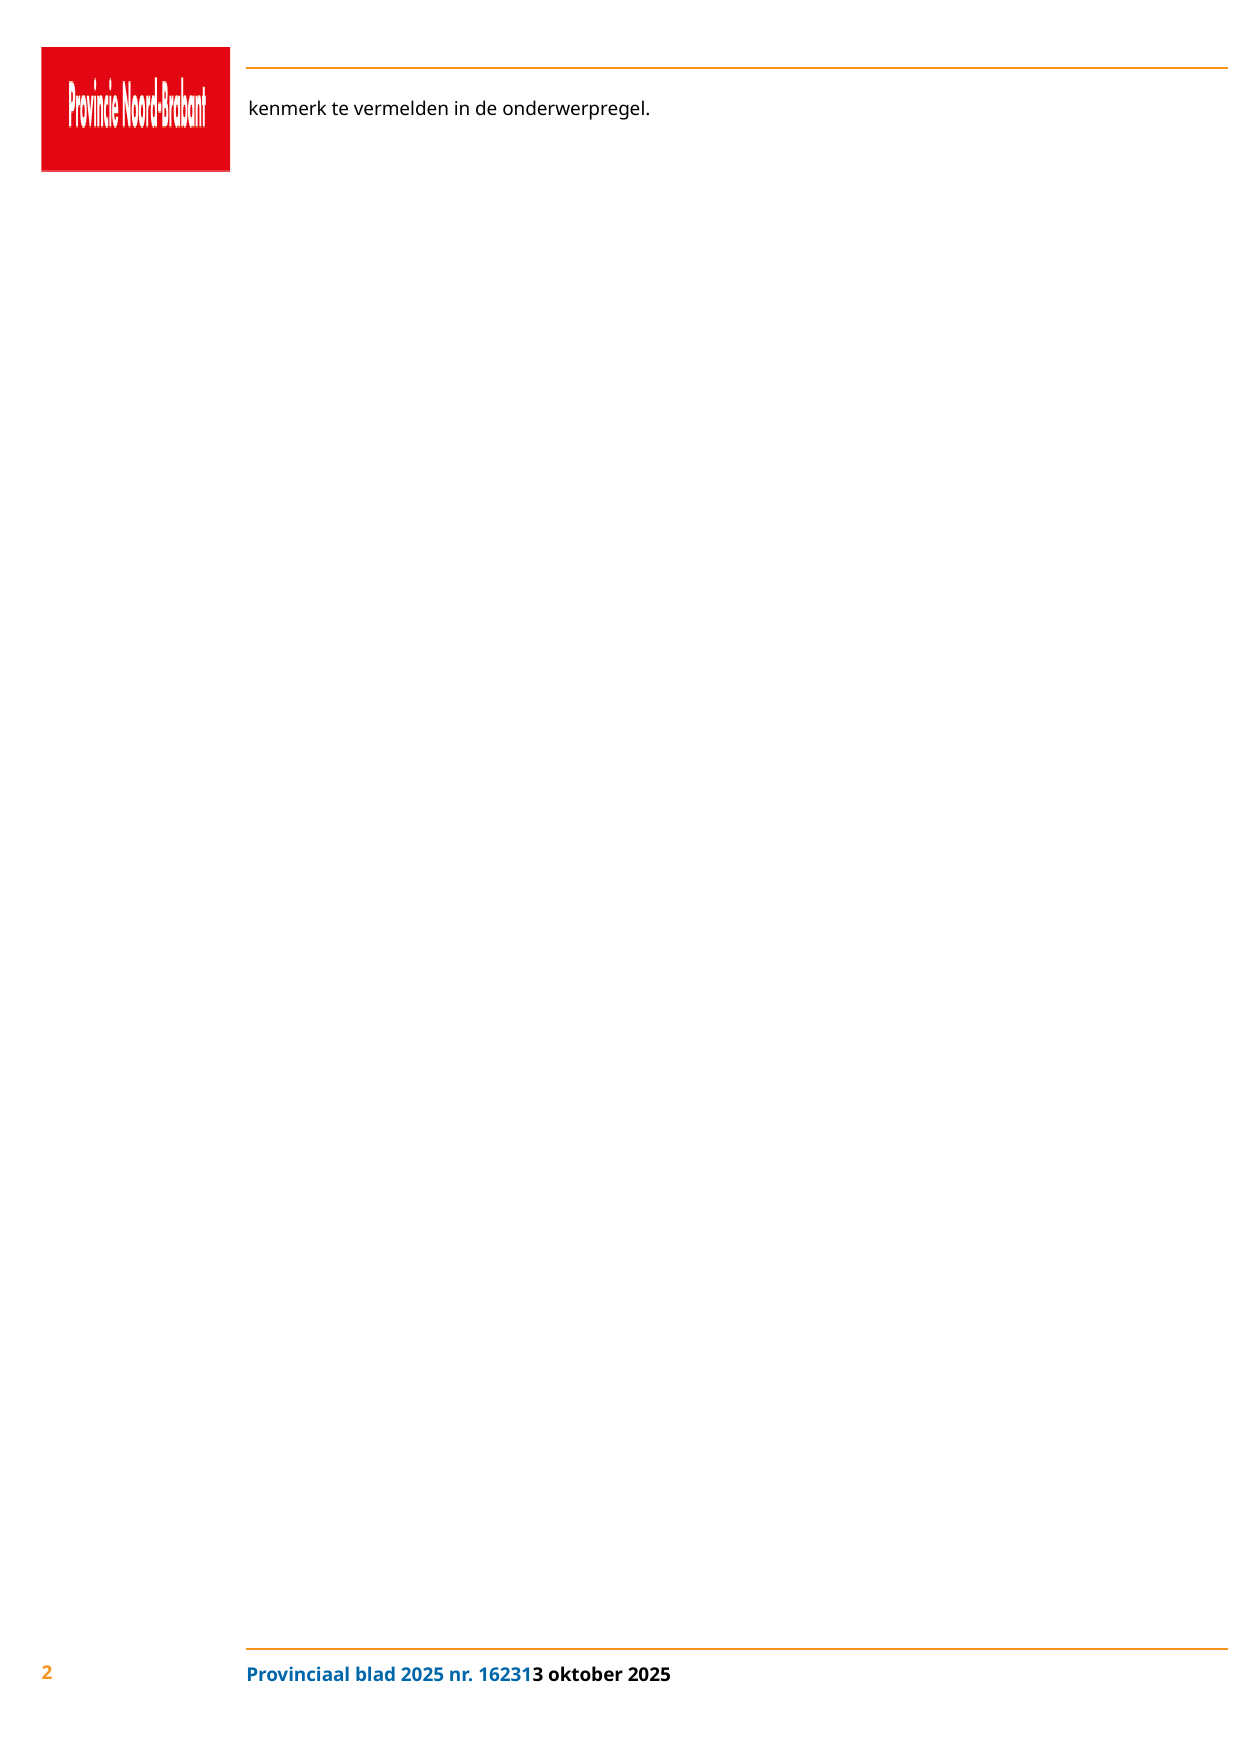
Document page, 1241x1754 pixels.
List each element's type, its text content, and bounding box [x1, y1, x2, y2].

picture [41, 47, 231, 172]
text kenmerk te vermelden in de onderwerpregel. [248, 95, 1152, 121]
